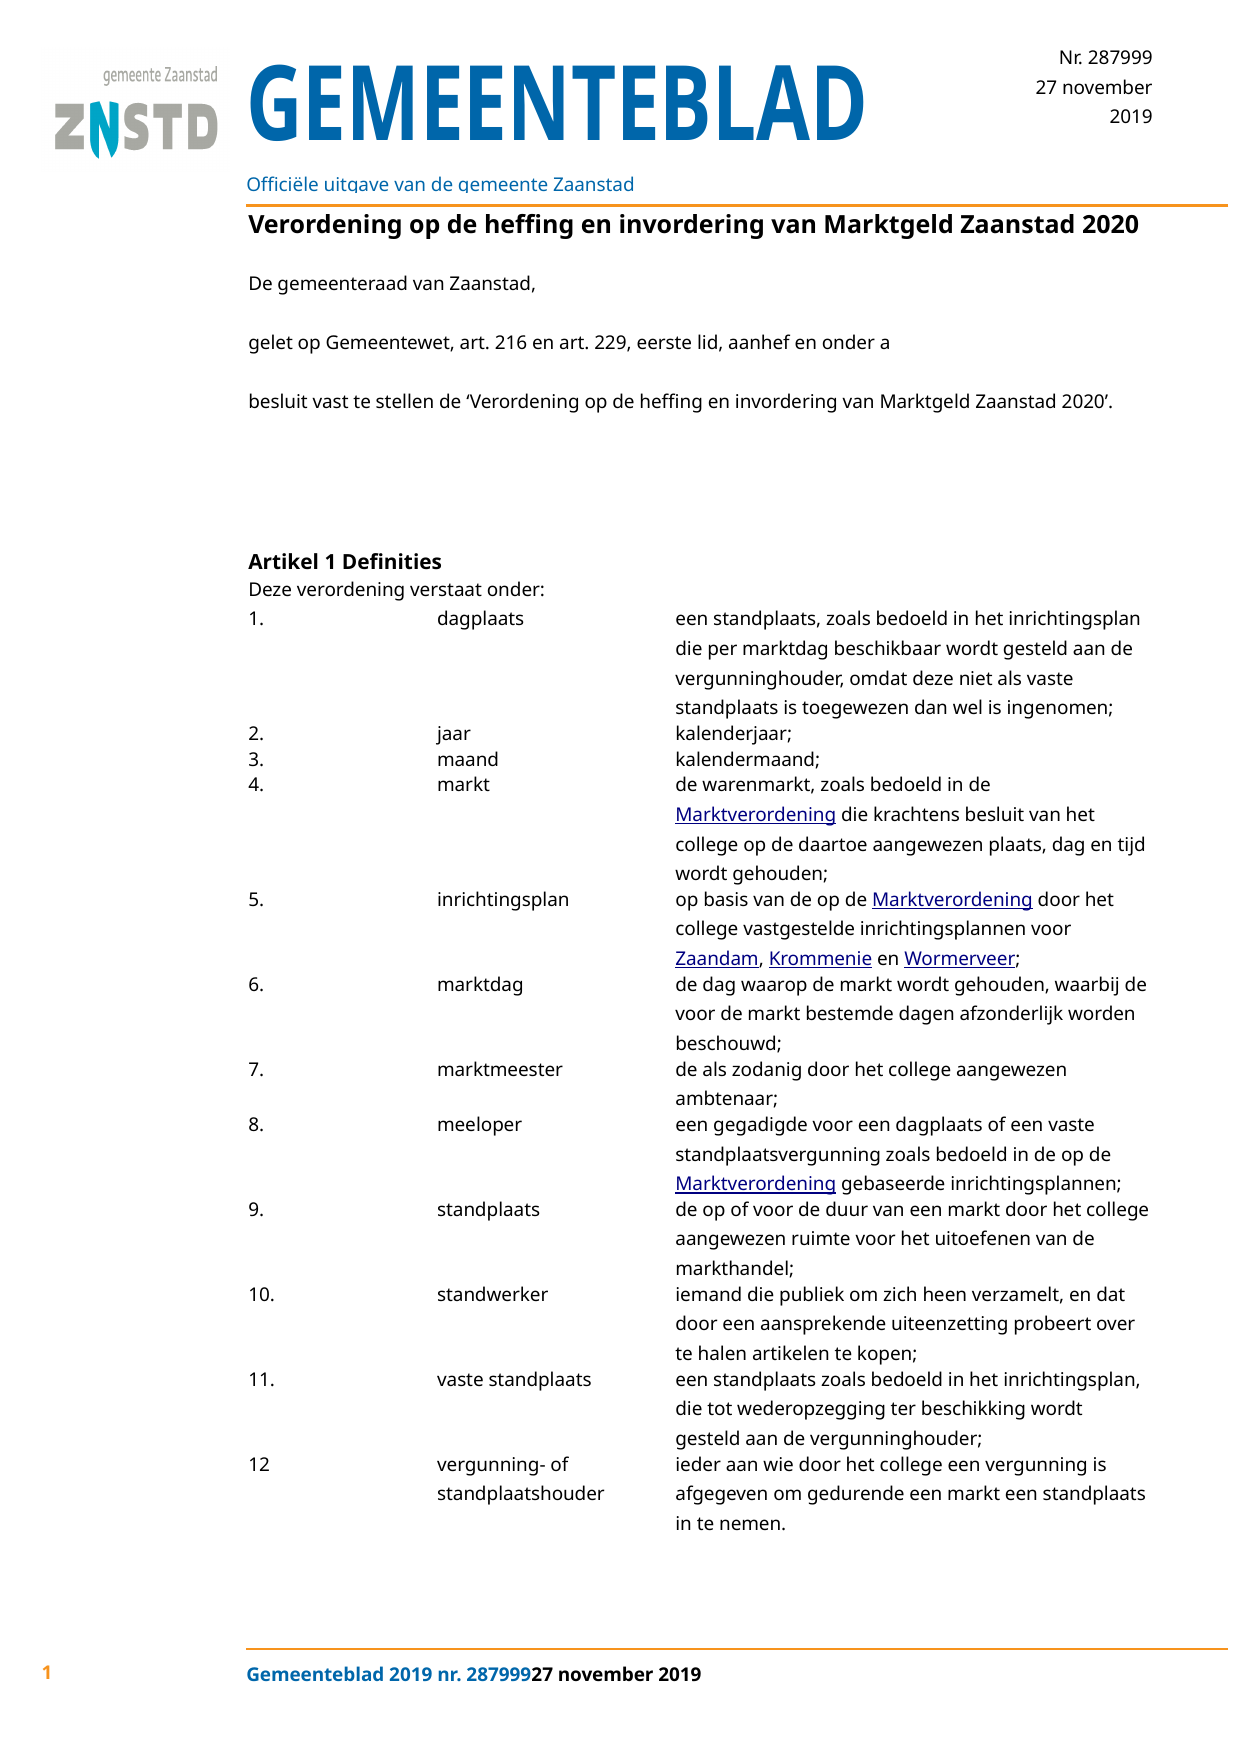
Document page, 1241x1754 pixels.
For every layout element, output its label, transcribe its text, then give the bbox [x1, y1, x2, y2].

table_cell 5. [248, 886, 437, 971]
table_cell de warenmarkt, zoals bedoeld in de Marktverordening die krachtens besluit van het college op de daartoe aangewezen plaats, dag en tijd wordt gehouden; [675, 772, 1152, 886]
table_cell markt [437, 772, 675, 886]
table_cell 7. [248, 1056, 437, 1111]
table_cell 2. [248, 720, 437, 746]
table_cell marktmeester [437, 1056, 675, 1111]
table_cell vergunning- of standplaatshouder [437, 1451, 675, 1536]
table_cell de dag waarop de markt wordt gehouden, waarbij de voor de markt bestemde dagen afzonderlijk worden beschouwd; [675, 971, 1152, 1056]
table_cell 8. [248, 1111, 437, 1196]
table_cell marktdag [437, 971, 675, 1056]
table_cell 9. [248, 1196, 437, 1281]
table_cell standplaats [437, 1196, 675, 1281]
table_cell 6. [248, 971, 437, 1056]
text Verordening op de heffing en invordering van Marktgeld Zaanstad 2020 [248, 207, 1152, 241]
table_cell inrichtingsplan [437, 886, 675, 971]
table_cell kalenderjaar; [675, 720, 1152, 746]
table_cell 12 [248, 1451, 437, 1536]
table_cell de op of voor de duur van een markt door het college aangewezen ruimte voor het uitoefenen van de markthandel; [675, 1196, 1152, 1281]
table_cell 3. [248, 746, 437, 772]
table_cell jaar [437, 720, 675, 746]
text Deze verordening verstaat onder: [248, 576, 1152, 602]
table_cell meeloper [437, 1111, 675, 1196]
text De gemeenteraad van Zaanstad, [248, 270, 1152, 296]
table_cell maand [437, 746, 675, 772]
table_cell een standplaats zoals bedoeld in het inrichtingsplan, die tot wederopzegging ter beschikking wordt gesteld aan de vergunninghouder; [675, 1366, 1152, 1451]
table_header een standplaats, zoals bedoeld in het inrichtingsplan die per marktdag beschikbaar wordt gesteld aan de vergunninghouder, omdat deze niet als vaste standplaats is toegewezen dan wel is ingenomen; [675, 606, 1152, 720]
picture [41, 47, 231, 172]
table_cell iemand die publiek om zich heen verzamelt, en dat door een aansprekende uiteenzetting probeert over te halen artikelen te kopen; [675, 1281, 1152, 1366]
table_cell 11. [248, 1366, 437, 1451]
table_cell de als zodanig door het college aangewezen ambtenaar; [675, 1056, 1152, 1111]
text besluit vast te stellen de ‘Verordening op de heffing en invordering van Marktgeld Zaanstad 2020’. [248, 389, 1152, 414]
table_cell standwerker [437, 1281, 675, 1366]
text Artikel 1 Definities [248, 547, 1152, 576]
table_header dagplaats [437, 606, 675, 720]
text gelet op Gemeentewet, art. 216 en art. 229, eerste lid, aanhef en onder a [248, 329, 1152, 355]
table_cell een gegadigde voor een dagplaats of een vaste standplaatsvergunning zoals bedoeld in de op de Marktverordening gebaseerde inrichtingsplannen; [675, 1111, 1152, 1196]
table_cell ieder aan wie door het college een vergunning is afgegeven om gedurende een markt een standplaats in te nemen. [675, 1451, 1152, 1536]
table_cell kalendermaand; [675, 746, 1152, 772]
table_header 1. [248, 606, 437, 720]
table_cell vaste standplaats [437, 1366, 675, 1451]
table_cell op basis van de op de Marktverordening door het college vastgestelde inrichtingsplannen voor Zaandam, Krommenie en Wormerveer; [675, 886, 1152, 971]
table_cell 4. [248, 772, 437, 886]
table_cell 10. [248, 1281, 437, 1366]
